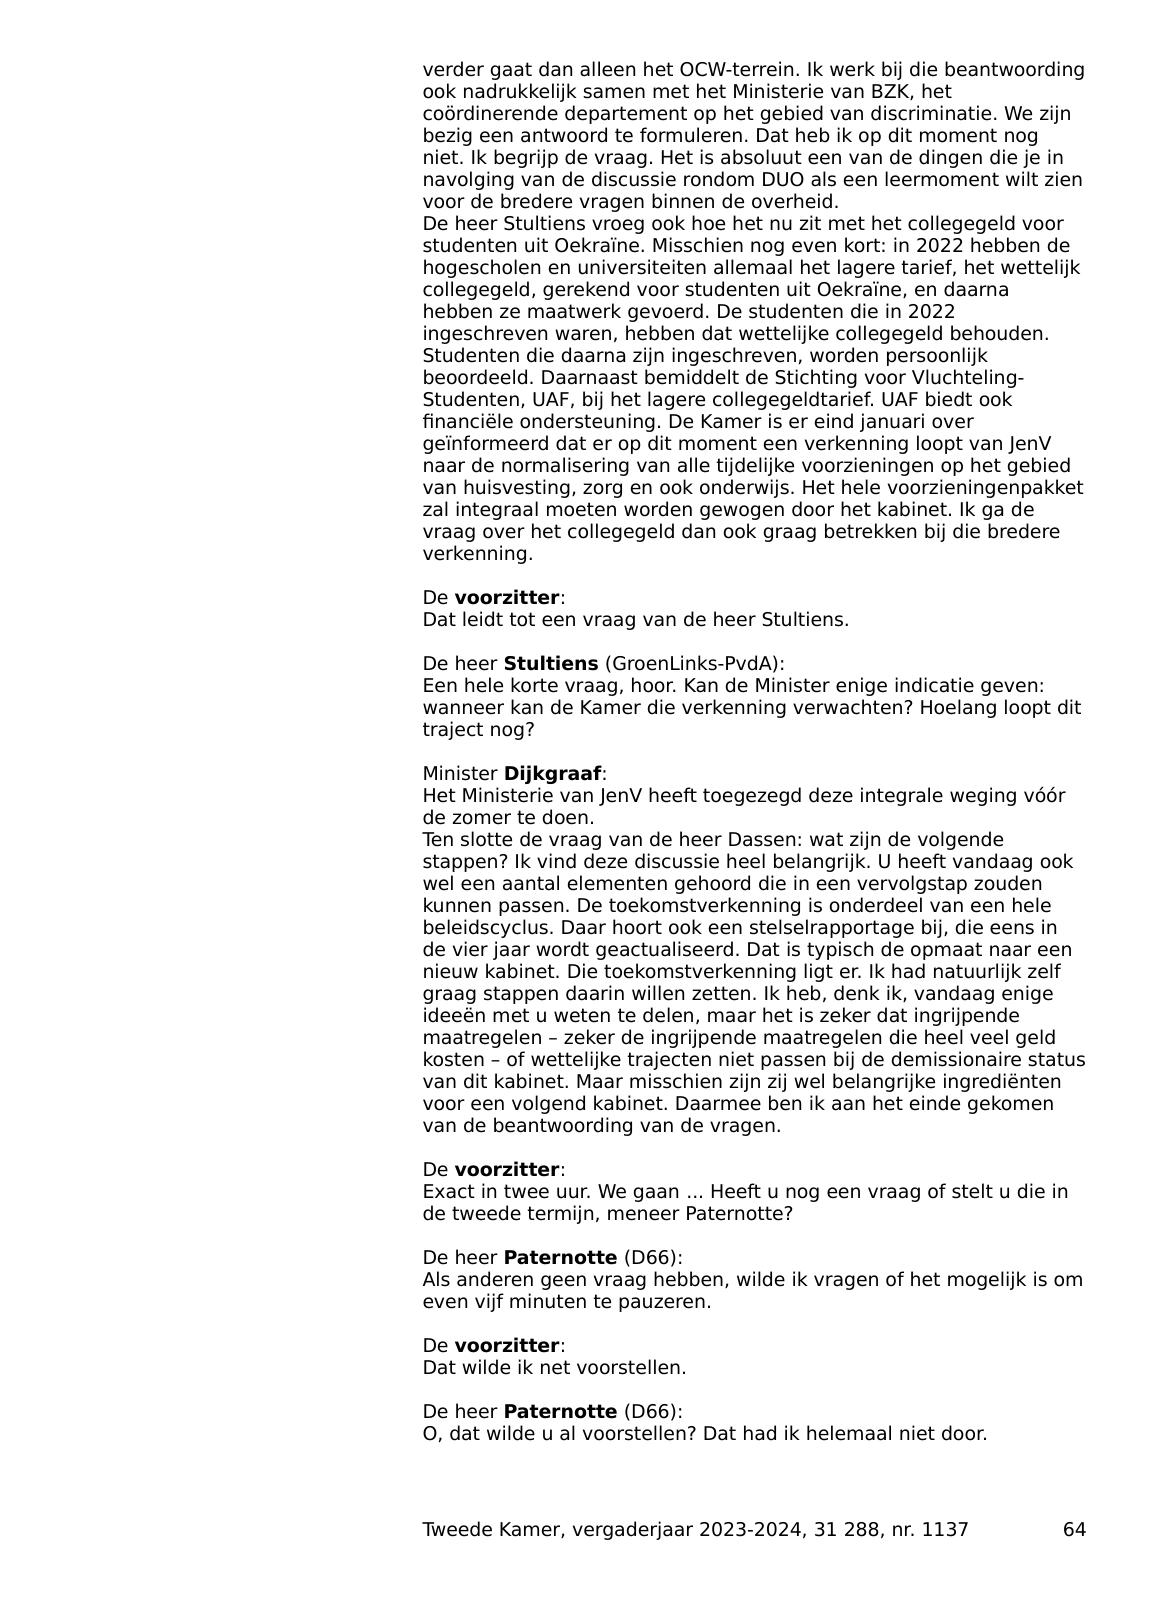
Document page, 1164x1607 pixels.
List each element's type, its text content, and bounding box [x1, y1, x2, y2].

text De heer Paternotte (D66): [422, 1401, 1087, 1423]
text Als anderen geen vraag hebben, wilde ik vragen of het mogelijk is om even vijf minuten te pauzeren. [422, 1269, 1087, 1313]
text O, dat wilde u al voorstellen? Dat had ik helemaal niet door. [422, 1423, 1087, 1445]
text De heer Stultiens (GroenLinks-PvdA): [422, 653, 1087, 675]
text Dat wilde ik net voorstellen. [422, 1357, 1087, 1379]
text De heer Paternotte (D66): [422, 1247, 1087, 1269]
text Exact in twee uur. We gaan ... Heeft u nog een vraag of stelt u die in de tweede termijn, meneer Paternotte? [422, 1181, 1087, 1225]
text Minister Dijkgraaf: [422, 763, 1087, 785]
text Dat leidt tot een vraag van de heer Stultiens. [422, 609, 1087, 631]
text verder gaat dan alleen het OCW-terrein. Ik werk bij die beantwoording ook nadrukkelijk samen met het Ministerie van BZK, het coördinerende departement op het gebied van discriminatie. We zijn bezig een antwoord te formuleren. Dat heb ik op dit moment nog niet. Ik begrijp de vraag. Het is absoluut een van de dingen die je in navolging van de discussie rondom DUO als een leermoment wilt zien voor de bredere vragen binnen de overheid. [422, 59, 1087, 213]
text Het Ministerie van JenV heeft toegezegd deze integrale weging vóór de zomer te doen. [422, 785, 1087, 829]
text De voorzitter: [422, 1335, 1087, 1357]
text De heer Stultiens vroeg ook hoe het nu zit met het collegegeld voor studenten uit Oekraïne. Misschien nog even kort: in 2022 hebben de hogescholen en universiteiten allemaal het lagere tarief, het wettelijk collegegeld, gerekend voor studenten uit Oekraïne, en daarna hebben ze maatwerk gevoerd. De studenten die in 2022 ingeschreven waren, hebben dat wettelijke collegegeld behouden. Studenten die daarna zijn ingeschreven, worden persoonlijk beoordeeld. Daarnaast bemiddelt de Stichting voor Vluchteling-Studenten, UAF, bij het lagere collegegeldtarief. UAF biedt ook financiële ondersteuning. De Kamer is er eind januari over geïnformeerd dat er op dit moment een verkenning loopt van JenV naar de normalisering van alle tijdelijke voorzieningen op het gebied van huisvesting, zorg en ook onderwijs. Het hele voorzieningenpakket zal integraal moeten worden gewogen door het kabinet. Ik ga de vraag over het collegegeld dan ook graag betrekken bij die bredere verkenning. [422, 213, 1087, 564]
text De voorzitter: [422, 587, 1087, 609]
text Een hele korte vraag, hoor. Kan de Minister enige indicatie geven: wanneer kan de Kamer die verkenning verwachten? Hoelang loopt dit traject nog? [422, 675, 1087, 741]
text Ten slotte de vraag van de heer Dassen: wat zijn de volgende stappen? Ik vind deze discussie heel belangrijk. U heeft vandaag ook wel een aantal elementen gehoord die in een vervolgstap zouden kunnen passen. De toekomstverkenning is onderdeel van een hele beleidscyclus. Daar hoort ook een stelselrapportage bij, die eens in de vier jaar wordt geactualiseerd. Dat is typisch de opmaat naar een nieuw kabinet. Die toekomstverkenning ligt er. Ik had natuurlijk zelf graag stappen daarin willen zetten. Ik heb, denk ik, vandaag enige ideeën met u weten te delen, maar het is zeker dat ingrijpende maatregelen – zeker de ingrijpende maatregelen die heel veel geld kosten – of wettelijke trajecten niet passen bij de demissionaire status van dit kabinet. Maar misschien zijn zij wel belangrijke ingrediënten voor een volgend kabinet. Daarmee ben ik aan het einde gekomen van de beantwoording van de vragen. [422, 829, 1087, 1137]
text De voorzitter: [422, 1159, 1087, 1181]
